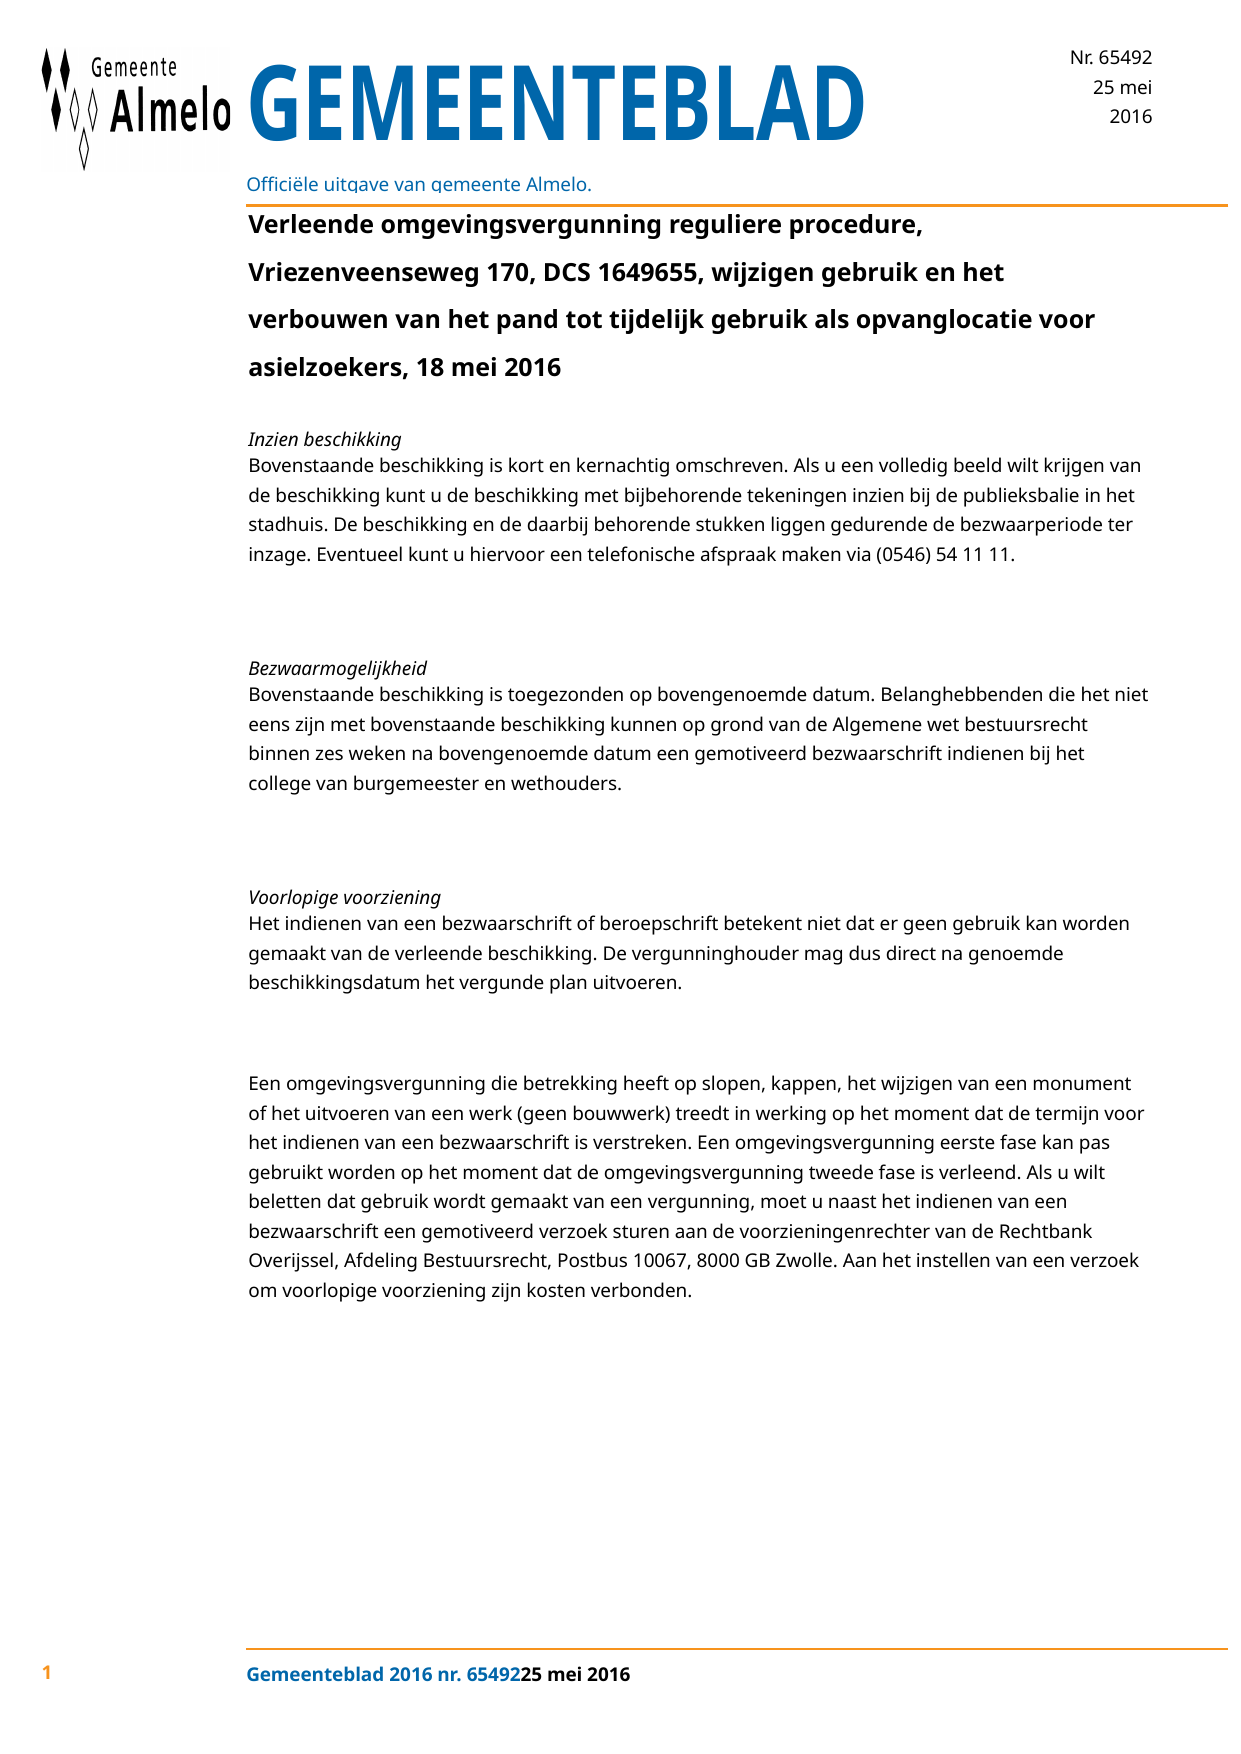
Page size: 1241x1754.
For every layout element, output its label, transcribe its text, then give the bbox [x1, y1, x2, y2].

text Bovenstaande beschikking is toegezonden op bovengenoemde datum. Belanghebbenden die het niet eens zijn met bovenstaande beschikking kunnen op grond van de Algemene wet bestuursrecht binnen zes weken na bovengenoemde datum een gemotiveerd bezwaarschrift indienen bij het college van burgemeester en wethouders. [248, 681, 1152, 796]
text Verleende omgevingsvergunning reguliere procedure, Vriezenveenseweg 170, DCS 1649655, wijzigen gebruik en het verbouwen van het pand tot tijdelijk gebruik als opvanglocatie voor asielzoekers, 18 mei 2016 [248, 207, 1152, 384]
picture [41, 47, 231, 172]
text Inzien beschikking [248, 427, 1152, 452]
text Bezwaarmogelijkheid [248, 656, 1152, 681]
text Het indienen van een bezwaarschrift of beroepschrift betekent niet dat er geen gebruik kan worden gemaakt van de verleende beschikking. De vergunninghouder mag dus direct na genoemde beschikkingsdatum het vergunde plan uitvoeren. [248, 910, 1152, 995]
text Bovenstaande beschikking is kort en kernachtig omschreven. Als u een volledig beeld wilt krijgen van de beschikking kunt u de beschikking met bijbehorende tekeningen inzien bij de publieksbalie in het stadhuis. De beschikking en de daarbij behorende stukken liggen gedurende de bezwaarperiode ter inzage. Eventueel kunt u hiervoor een telefonische afspraak maken via (0546) 54 11 11. [248, 452, 1152, 567]
text Voorlopige voorziening [248, 884, 1152, 910]
text Een omgevingsvergunning die betrekking heeft op slopen, kappen, het wijzigen van een monument of het uitvoeren van een werk (geen bouwwerk) treedt in werking op het moment dat de termijn voor het indienen van een bezwaarschrift is verstreken. Een omgevingsvergunning eerste fase kan pas gebruikt worden op het moment dat de omgevingsvergunning tweede fase is verleend. Als u wilt beletten dat gebruik wordt gemaakt van een vergunning, moet u naast het indienen van een bezwaarschrift een gemotiveerd verzoek sturen aan de voorzieningenrechter van de Rechtbank Overijssel, Afdeling Bestuursrecht, Postbus 10067, 8000 GB Zwolle. Aan het instellen van een verzoek om voorlopige voorziening zijn kosten verbonden. [248, 1070, 1152, 1303]
